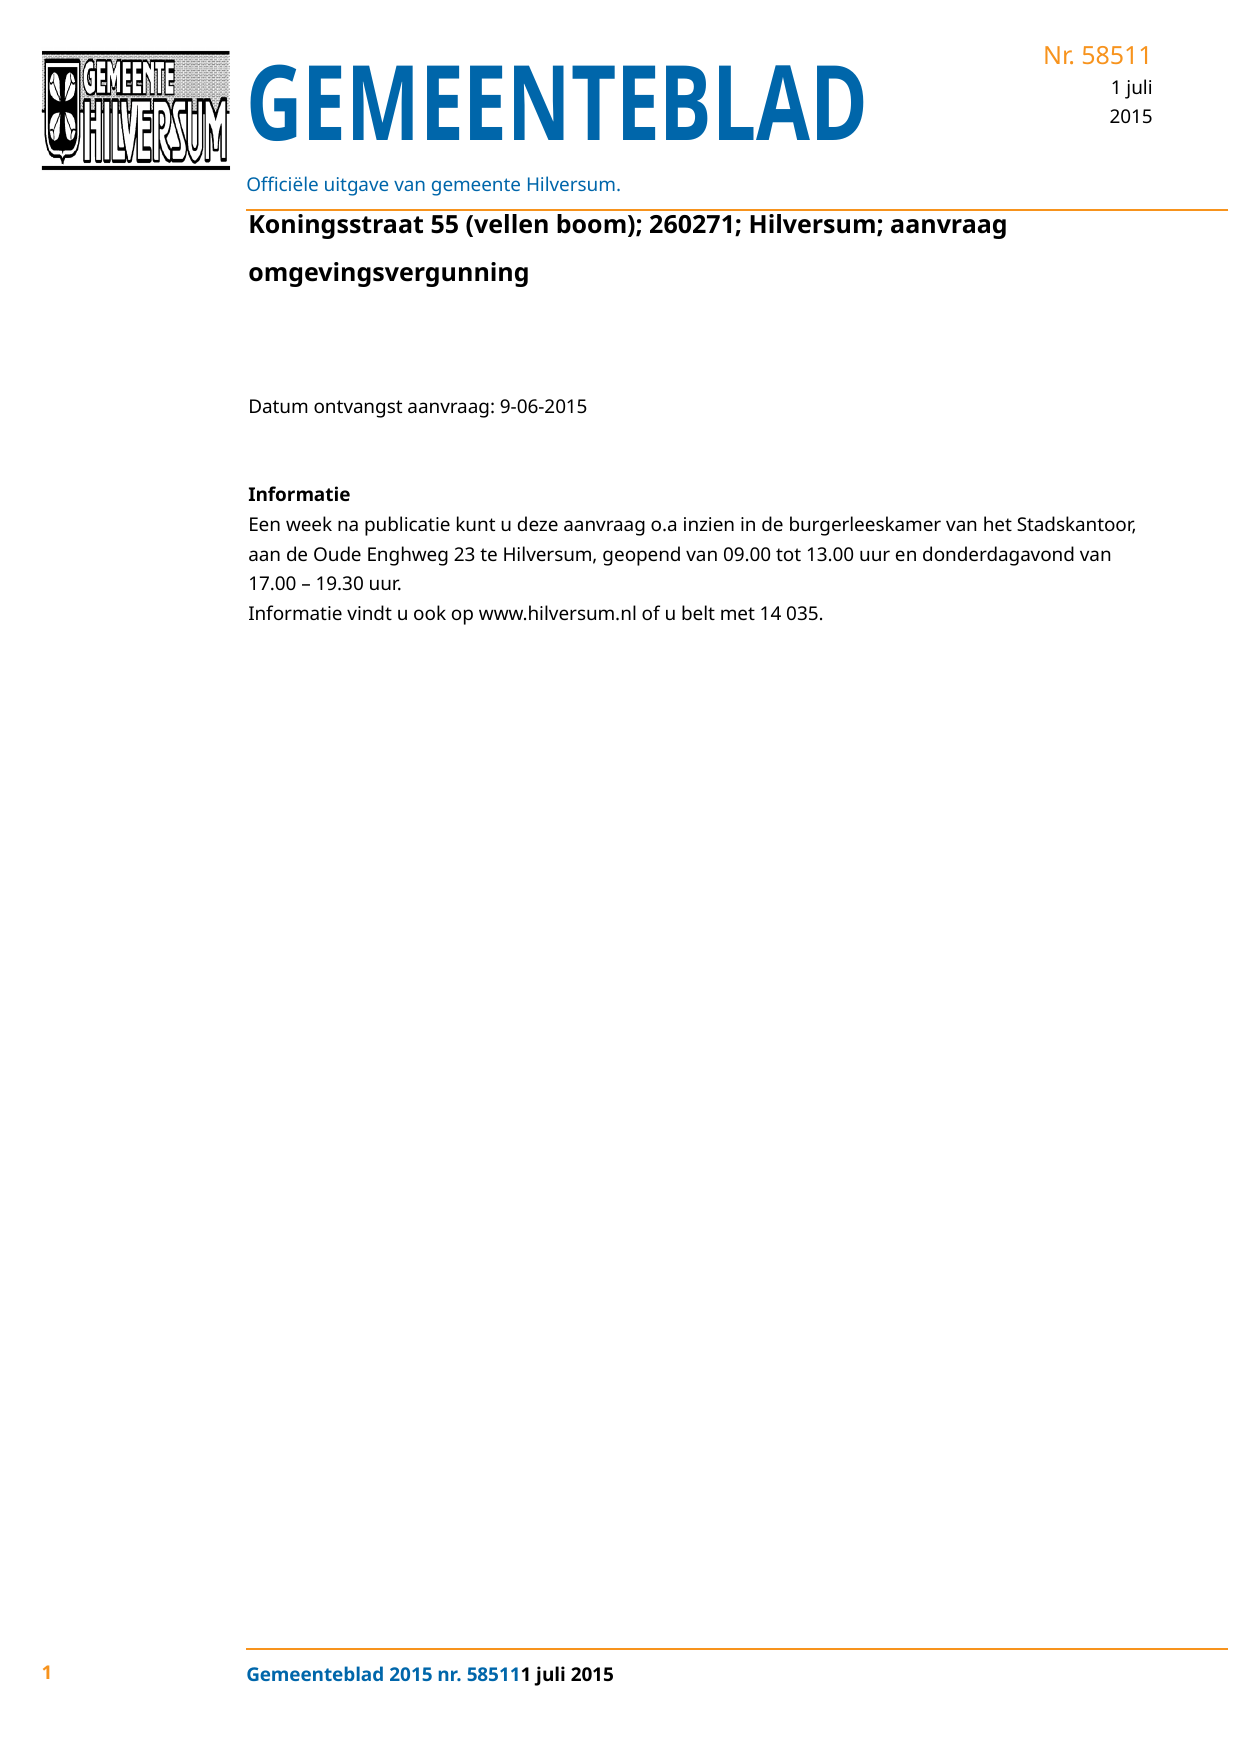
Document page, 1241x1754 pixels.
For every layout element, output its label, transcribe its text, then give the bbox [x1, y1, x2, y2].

text Een week na publicatie kunt u deze aanvraag o.a inzien in de burgerleeskamer van het Stadskantoor, [248, 511, 1152, 537]
text aan de Oude Enghweg 23 te Hilversum, geopend van 09.00 tot 13.00 uur en donderdagavond van 17.00 – 19.30 uur. [248, 541, 1152, 596]
text Datum ontvangst aanvraag: 9-06-2015 [248, 393, 1152, 419]
text Informatie vindt u ook op www.hilversum.nl of u belt met 14 035. [248, 600, 1152, 626]
picture [41, 47, 231, 172]
text Informatie [248, 482, 1152, 507]
text Koningsstraat 55 (vellen boom); 260271; Hilversum; aanvraag omgevingsvergunning [248, 211, 1152, 288]
